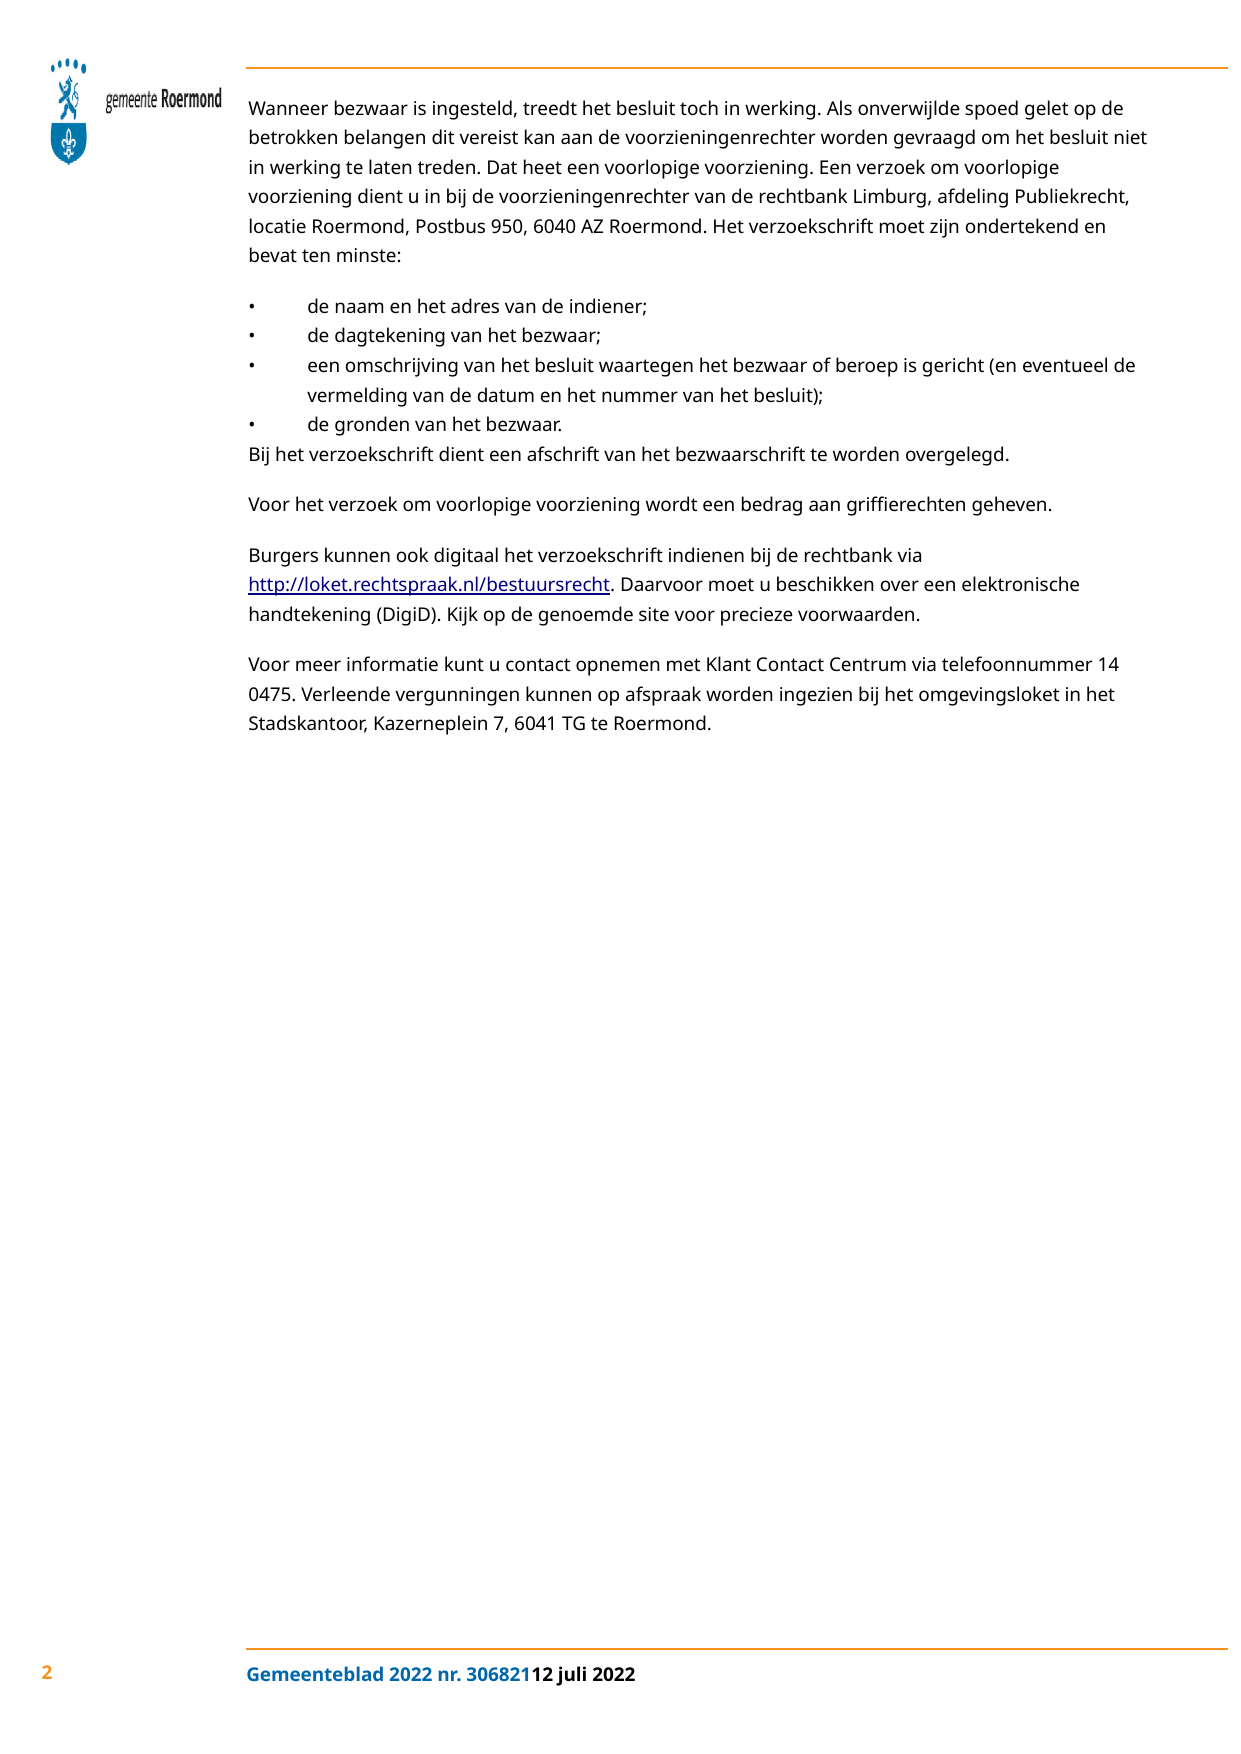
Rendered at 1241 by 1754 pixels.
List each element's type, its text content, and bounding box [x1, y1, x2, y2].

text Burgers kunnen ook digitaal het verzoekschrift indienen bij de rechtbank via http://loket.rechtspraak.nl/bestuursrecht. Daarvoor moet u beschikken over een elektronische handtekening (DigiD). Kijk op de genoemde site voor precieze voorwaarden. [248, 542, 1152, 627]
text Voor meer informatie kunt u contact opnemen met Klant Contact Centrum via telefoonnummer 14 0475. Verleende vergunningen kunnen op afspraak worden ingezien bij het omgevingsloket in het Stadskantoor, Kazerneplein 7, 6041 TG te Roermond. [248, 651, 1152, 736]
list de naam en het adres van de indiener; [248, 293, 1152, 319]
text Wanneer bezwaar is ingesteld, treedt het besluit toch in werking. Als onverwijlde spoed gelet op de betrokken belangen dit vereist kan aan de voorzieningenrechter worden gevraagd om het besluit niet in werking te laten treden. Dat heet een voorlopige voorziening. Een verzoek om voorlopige voorziening dient u in bij de voorzieningenrechter van de rechtbank Limburg, afdeling Publiekrecht, locatie Roermond, Postbus 950, 6040 AZ Roermond. Het verzoekschrift moet zijn ondertekend en bevat ten minste: [248, 95, 1152, 268]
list een omschrijving van het besluit waartegen het bezwaar of beroep is gericht (en eventueel de vermelding van de datum en het nummer van het besluit); [248, 352, 1152, 408]
list de gronden van het bezwaar. [248, 411, 1152, 437]
text Bij het verzoekschrift dient een afschrift van het bezwaarschrift te worden overgelegd. [248, 441, 1152, 467]
text Voor het verzoek om voorlopige voorziening wordt een bedrag aan griffierechten geheven. [248, 491, 1152, 517]
picture [41, 47, 231, 172]
list de dagtekening van het bezwaar; [248, 323, 1152, 348]
